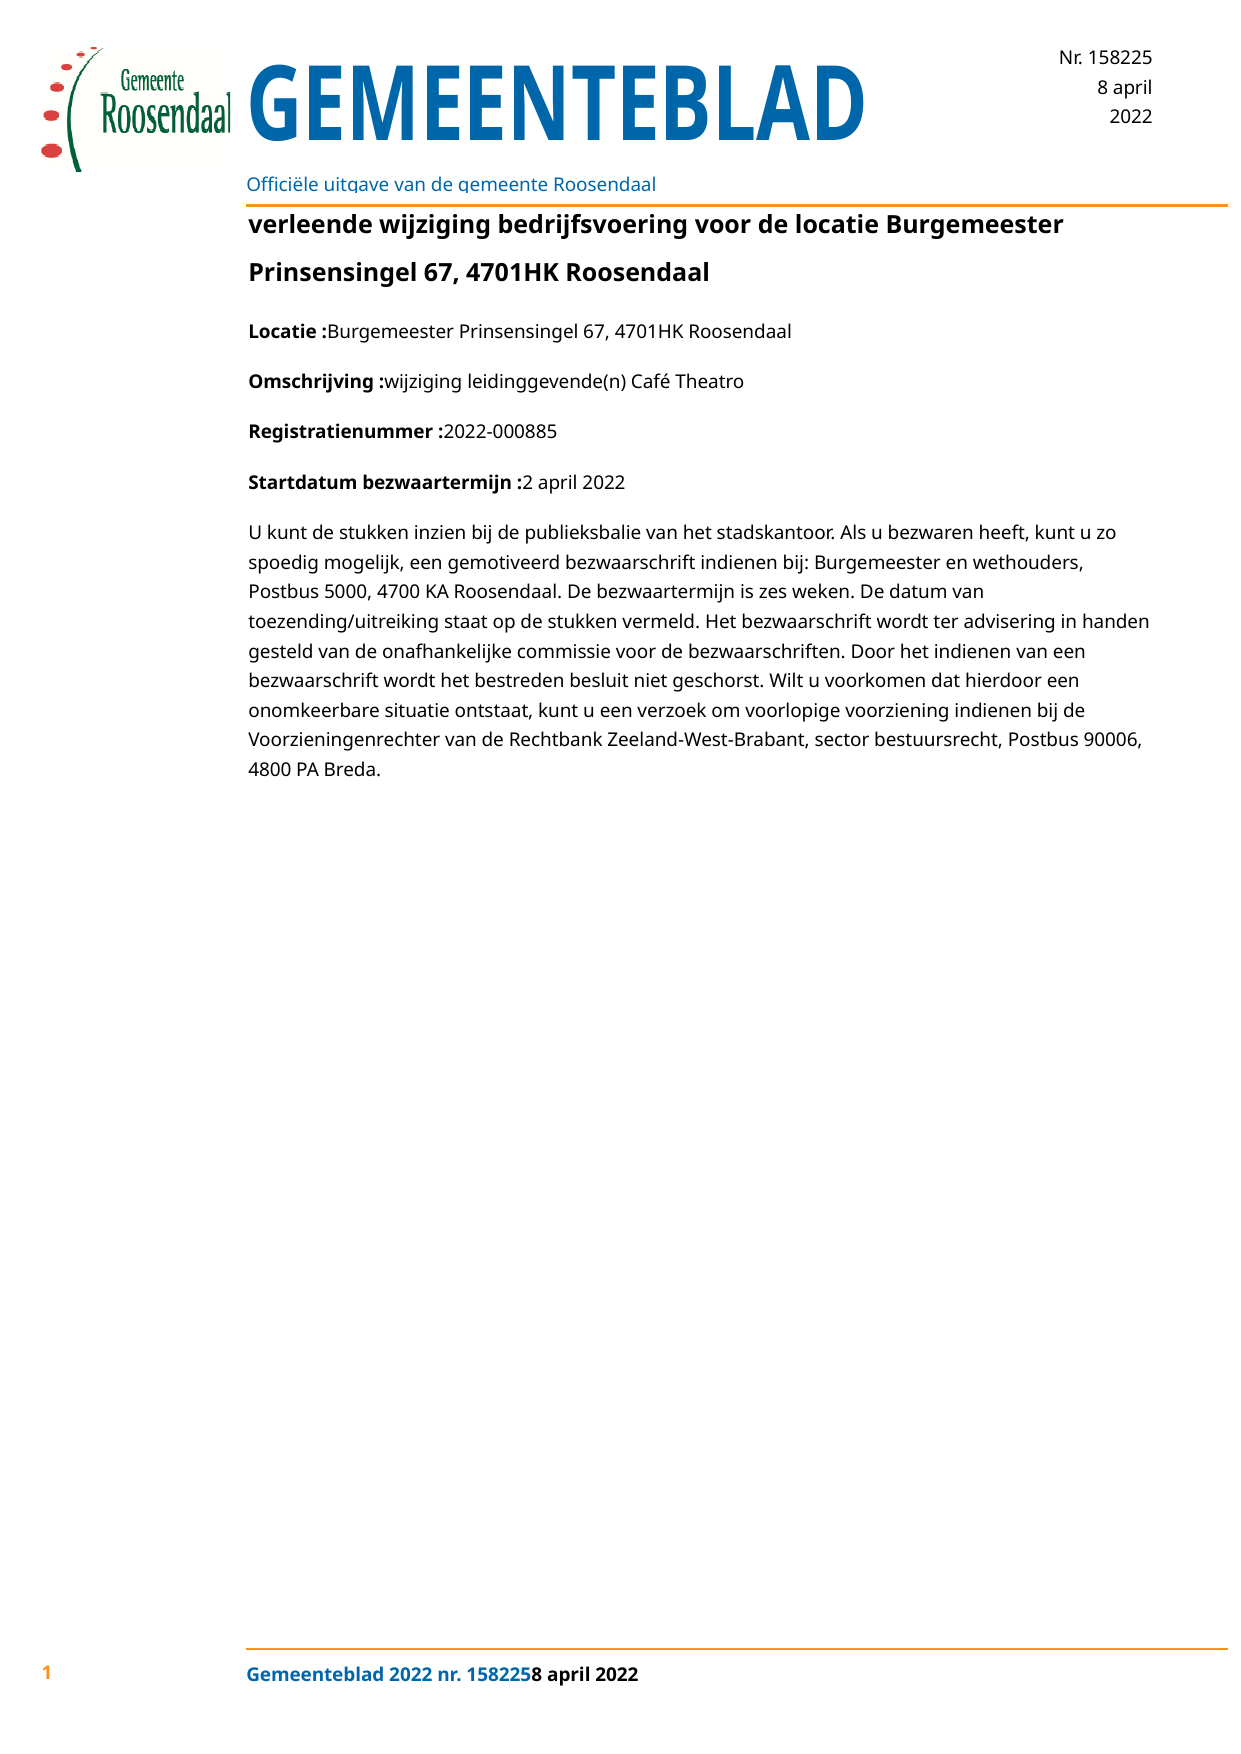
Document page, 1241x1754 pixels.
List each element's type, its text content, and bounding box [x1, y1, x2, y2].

text Omschrijving :wijziging leidinggevende(n) Café Theatro [248, 368, 1152, 394]
text Registratienummer :2022-000885 [248, 419, 1152, 444]
text verleende wijziging bedrijfsvoering voor de locatie Burgemeester Prinsensingel 67, 4701HK Roosendaal [248, 207, 1152, 288]
picture [41, 47, 231, 172]
text Locatie :Burgemeester Prinsensingel 67, 4701HK Roosendaal [248, 318, 1152, 344]
text U kunt de stukken inzien bij de publieksbalie van het stadskantoor. Als u bezwaren heeft, kunt u zo spoedig mogelijk, een gemotiveerd bezwaarschrift indienen bij: Burgemeester en wethouders, Postbus 5000, 4700 KA Roosendaal. De bezwaartermijn is zes weken. De datum van toezending/uitreiking staat op de stukken vermeld. Het bezwaarschrift wordt ter advisering in handen gesteld van de onafhankelijke commissie voor de bezwaarschriften. Door het indienen van een bezwaarschrift wordt het bestreden besluit niet geschorst. Wilt u voorkomen dat hierdoor een onomkeerbare situatie ontstaat, kunt u een verzoek om voorlopige voorziening indienen bij de Voorzieningenrechter van de Rechtbank Zeeland-West-Brabant, sector bestuursrecht, Postbus 90006, 4800 PA Breda. [248, 519, 1152, 782]
text Startdatum bezwaartermijn :2 april 2022 [248, 469, 1152, 495]
